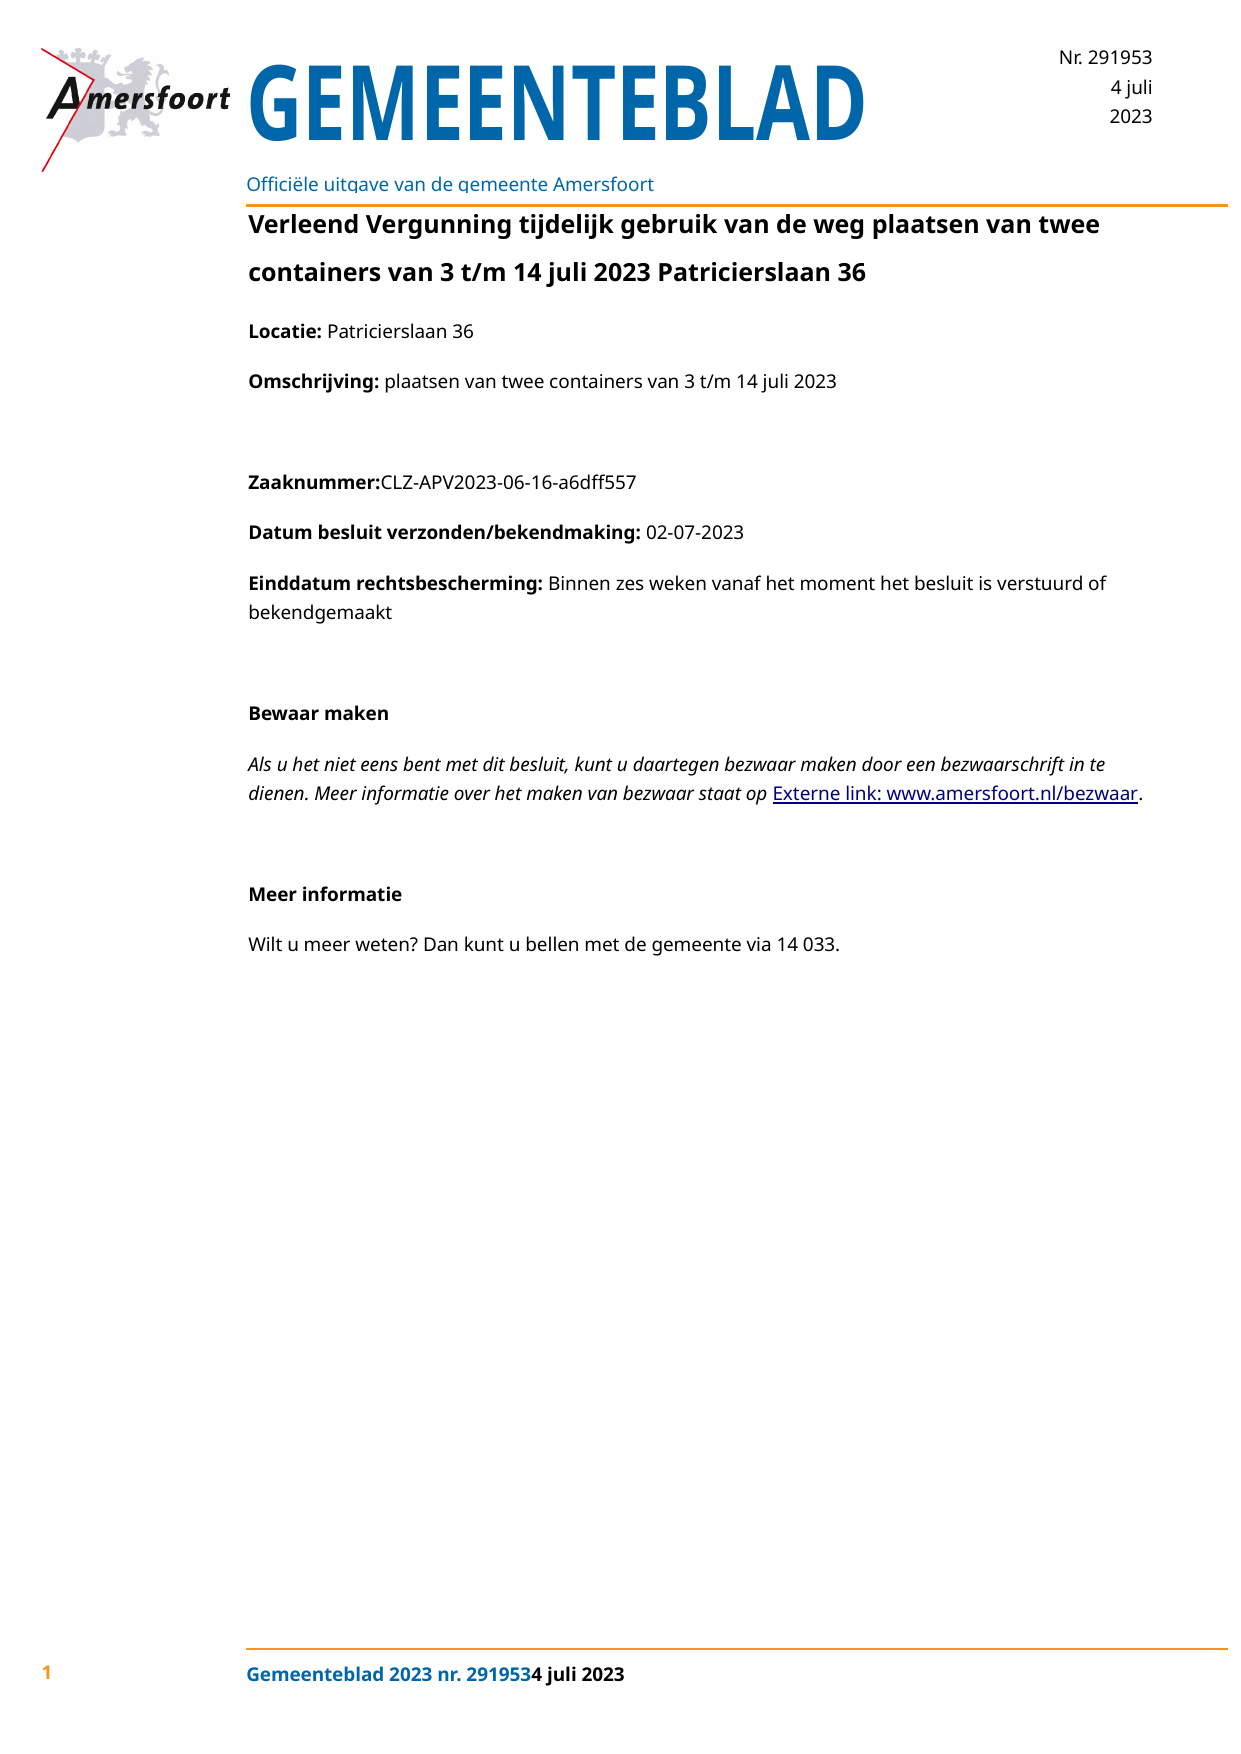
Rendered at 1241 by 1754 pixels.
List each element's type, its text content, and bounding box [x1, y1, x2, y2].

text Bewaar maken [248, 700, 1152, 726]
text Wilt u meer weten? Dan kunt u bellen met de gemeente via 14 033. [248, 932, 1152, 957]
text Einddatum rechtsbescherming: Binnen zes weken vanaf het moment het besluit is verstuurd of bekendgemaakt [248, 570, 1152, 625]
text Omschrijving: plaatsen van twee containers van 3 t/m 14 juli 2023 [248, 368, 1152, 394]
text Meer informatie [248, 881, 1152, 907]
text Verleend Vergunning tijdelijk gebruik van de weg plaatsen van twee containers van 3 t/m 14 juli 2023 Patricierslaan 36 [248, 207, 1152, 288]
text Datum besluit verzonden/bekendmaking: 02-07-2023 [248, 519, 1152, 545]
picture [41, 47, 231, 172]
text Zaaknummer:CLZ-APV2023-06-16-a6dff557 [248, 469, 1152, 495]
text Als u het niet eens bent met dit besluit, kunt u daartegen bezwaar maken door een bezwaarschrift in te dienen. Meer informatie over het maken van bezwaar staat op Externe link: www.amersfoort.nl/bezwaar. [248, 751, 1152, 806]
text Locatie: Patricierslaan 36 [248, 318, 1152, 344]
